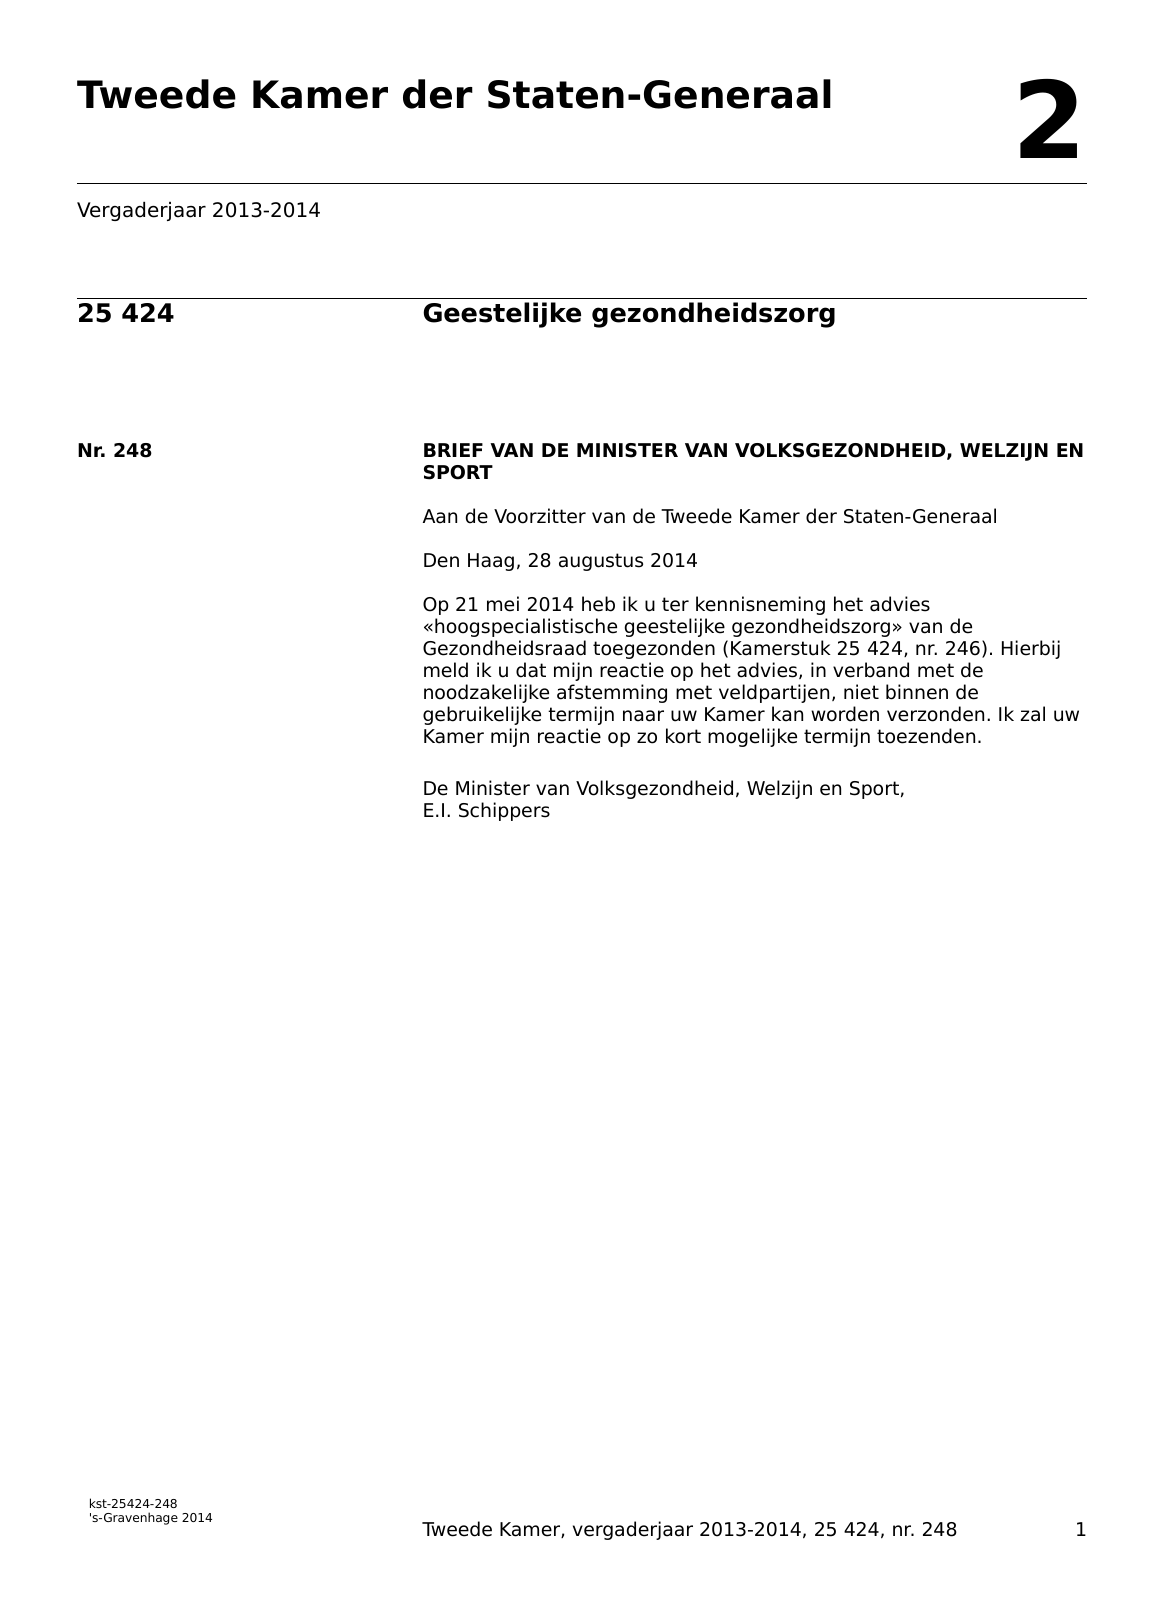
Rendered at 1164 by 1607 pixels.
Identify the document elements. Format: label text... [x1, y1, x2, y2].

text Den Haag, 28 augustus 2014 [422, 550, 1087, 572]
text kst-25424-248 [88, 1497, 323, 1511]
table_header Tweede Kamer der Staten-Generaal [77, 59, 886, 183]
subtitle 25 424 Geestelijke gezondheidszorg [77, 299, 1087, 329]
text 's-Gravenhage 2014 [88, 1511, 323, 1525]
table_cell Vergaderjaar 2013-2014 [77, 184, 1087, 298]
text Aan de Voorzitter van de Tweede Kamer der Staten-Generaal [422, 506, 1087, 528]
text De Minister van Volksgezondheid, Welzijn en Sport, E.I. Schippers [422, 778, 1087, 822]
text Op 21 mei 2014 heb ik u ter kennisneming het advies «hoogspecialistische geestelijke gezondheidszorg» van de Gezondheidsraad toegezonden (Kamerstuk 25 424, nr. 246). Hierbij meld ik u dat mijn reactie op het advies, in verband met de noodzakelijke afstemming met veldpartijen, niet binnen de gebruikelijke termijn naar uw Kamer kan worden verzonden. Ik zal uw Kamer mijn reactie op zo kort mogelijke termijn toezenden. [422, 594, 1087, 748]
subtitle Nr. 248 BRIEF VAN DE MINISTER VAN VOLKSGEZONDHEID, WELZIJN EN SPORT [77, 440, 1087, 484]
table_header 2 [886, 59, 1087, 183]
